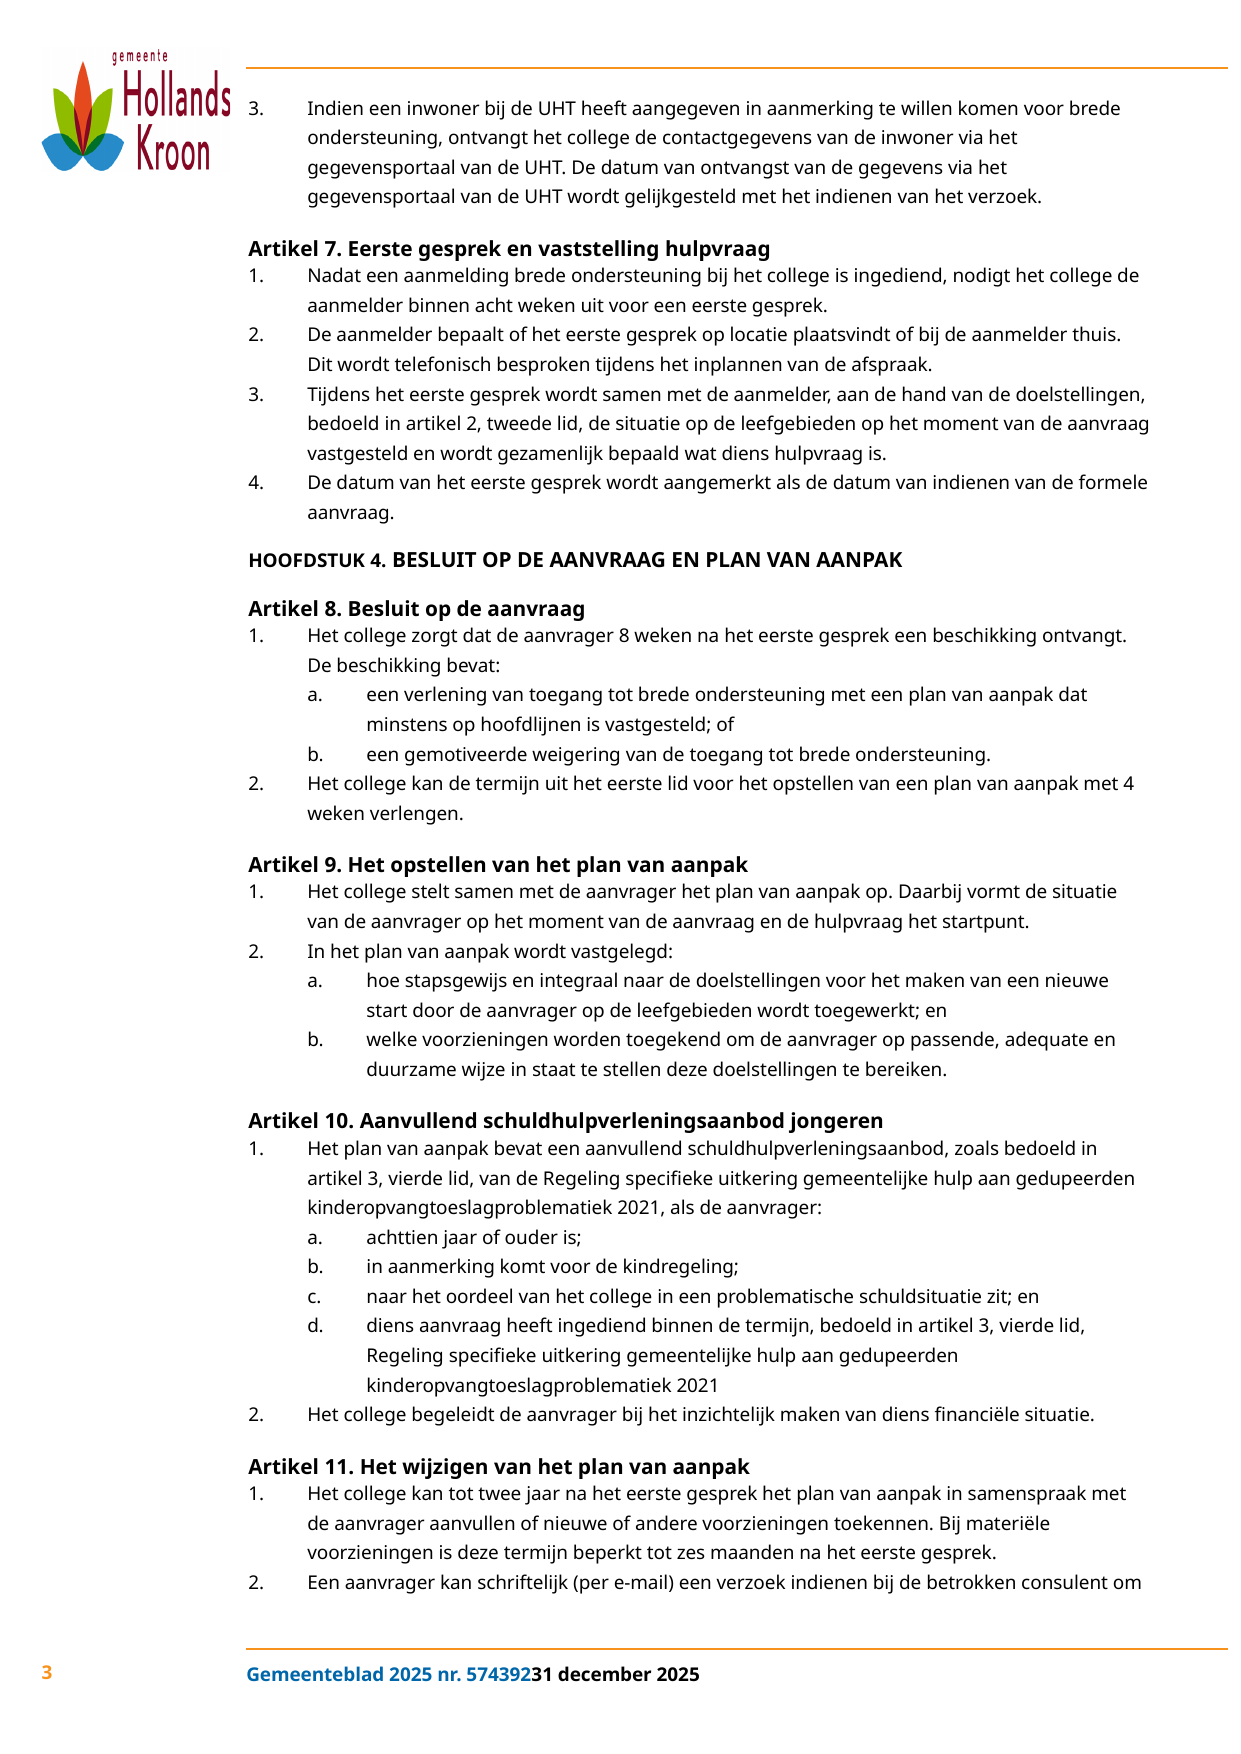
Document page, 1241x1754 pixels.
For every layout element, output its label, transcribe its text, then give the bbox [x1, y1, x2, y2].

text HOOFDSTUK 4. BESLUIT OP DE AANVRAAG EN PLAN VAN AANPAK [248, 545, 1152, 573]
list hoe stapsgewijs en integraal naar de doelstellingen voor het maken van een nieuwe start door de aanvrager op de leefgebieden wordt toegewerkt; en [307, 967, 1152, 1023]
text Artikel 10. Aanvullend schuldhulpverleningsaanbod jongeren [248, 1107, 1152, 1135]
list Nadat een aanmelding brede ondersteuning bij het college is ingediend, nodigt het college de aanmelder binnen acht weken uit voor een eerste gesprek. [248, 262, 1152, 318]
text Artikel 7. Eerste gesprek en vaststelling hulpvraag [248, 234, 1152, 262]
list Indien een inwoner bij de UHT heeft aangegeven in aanmerking te willen komen voor brede ondersteuning, ontvangt het college de contactgegevens van de inwoner via het gegevensportaal van de UHT. De datum van ontvangst van de gegevens via het gegevensportaal van de UHT wordt gelijkgesteld met het indienen van het verzoek. [248, 95, 1152, 209]
list Het college kan tot twee jaar na het eerste gesprek het plan van aanpak in samenspraak met de aanvrager aanvullen of nieuwe of andere voorzieningen toekennen. Bij materiële voorzieningen is deze termijn beperkt tot zes maanden na het eerste gesprek. [248, 1480, 1152, 1565]
picture [41, 47, 231, 172]
list welke voorzieningen worden toegekend om de aanvrager op passende, adequate en duurzame wijze in staat te stellen deze doelstellingen te bereiken. [307, 1027, 1152, 1082]
text Artikel 9. Het opstellen van het plan van aanpak [248, 850, 1152, 879]
text Artikel 8. Besluit op de aanvraag [248, 594, 1152, 622]
list achttien jaar of ouder is; [307, 1224, 1152, 1249]
list Het college begeleidt de aanvrager bij het inzichtelijk maken van diens financiële situatie. [248, 1401, 1152, 1427]
list Tijdens het eerste gesprek wordt samen met de aanmelder, aan de hand van de doelstellingen, bedoeld in artikel 2, tweede lid, de situatie op de leefgebieden op het moment van de aanvraag vastgesteld en wordt gezamenlijk bepaald wat diens hulpvraag is. [248, 381, 1152, 466]
list Het plan van aanpak bevat een aanvullend schuldhulpverleningsaanbod, zoals bedoeld in artikel 3, vierde lid, van de Regeling specifieke uitkering gemeentelijke hulp aan gedupeerden kinderopvangtoeslagproblematiek 2021, als de aanvrager: [248, 1135, 1152, 1220]
list naar het oordeel van het college in een problematische schuldsituatie zit; en [307, 1283, 1152, 1309]
list een verlening van toegang tot brede ondersteuning met een plan van aanpak dat minstens op hoofdlijnen is vastgesteld; of [307, 682, 1152, 737]
list De datum van het eerste gesprek wordt aangemerkt als de datum van indienen van de formele aanvraag. [248, 469, 1152, 525]
list Een aanvrager kan schriftelijk (per e-mail) een verzoek indienen bij de betrokken consulent om [248, 1569, 1152, 1595]
list een gemotiveerde weigering van de toegang tot brede ondersteuning. [307, 741, 1152, 766]
list In het plan van aanpak wordt vastgelegd: [248, 938, 1152, 964]
list Het college zorgt dat de aanvrager 8 weken na het eerste gesprek een beschikking ontvangt. De beschikking bevat: [248, 622, 1152, 678]
list diens aanvraag heeft ingediend binnen de termijn, bedoeld in artikel 3, vierde lid, Regeling specifieke uitkering gemeentelijke hulp aan gedupeerden kinderopvangtoeslagproblematiek 2021 [307, 1313, 1152, 1397]
list in aanmerking komt voor de kindregeling; [307, 1253, 1152, 1279]
list De aanmelder bepaalt of het eerste gesprek op locatie plaatsvindt of bij de aanmelder thuis. Dit wordt telefonisch besproken tijdens het inplannen van de afspraak. [248, 322, 1152, 377]
list Het college stelt samen met de aanvrager het plan van aanpak op. Daarbij vormt de situatie van de aanvrager op het moment van de aanvraag en de hulpvraag het startpunt. [248, 879, 1152, 934]
text Artikel 11. Het wijzigen van het plan van aanpak [248, 1452, 1152, 1480]
list Het college kan de termijn uit het eerste lid voor het opstellen van een plan van aanpak met 4 weken verlengen. [248, 770, 1152, 826]
